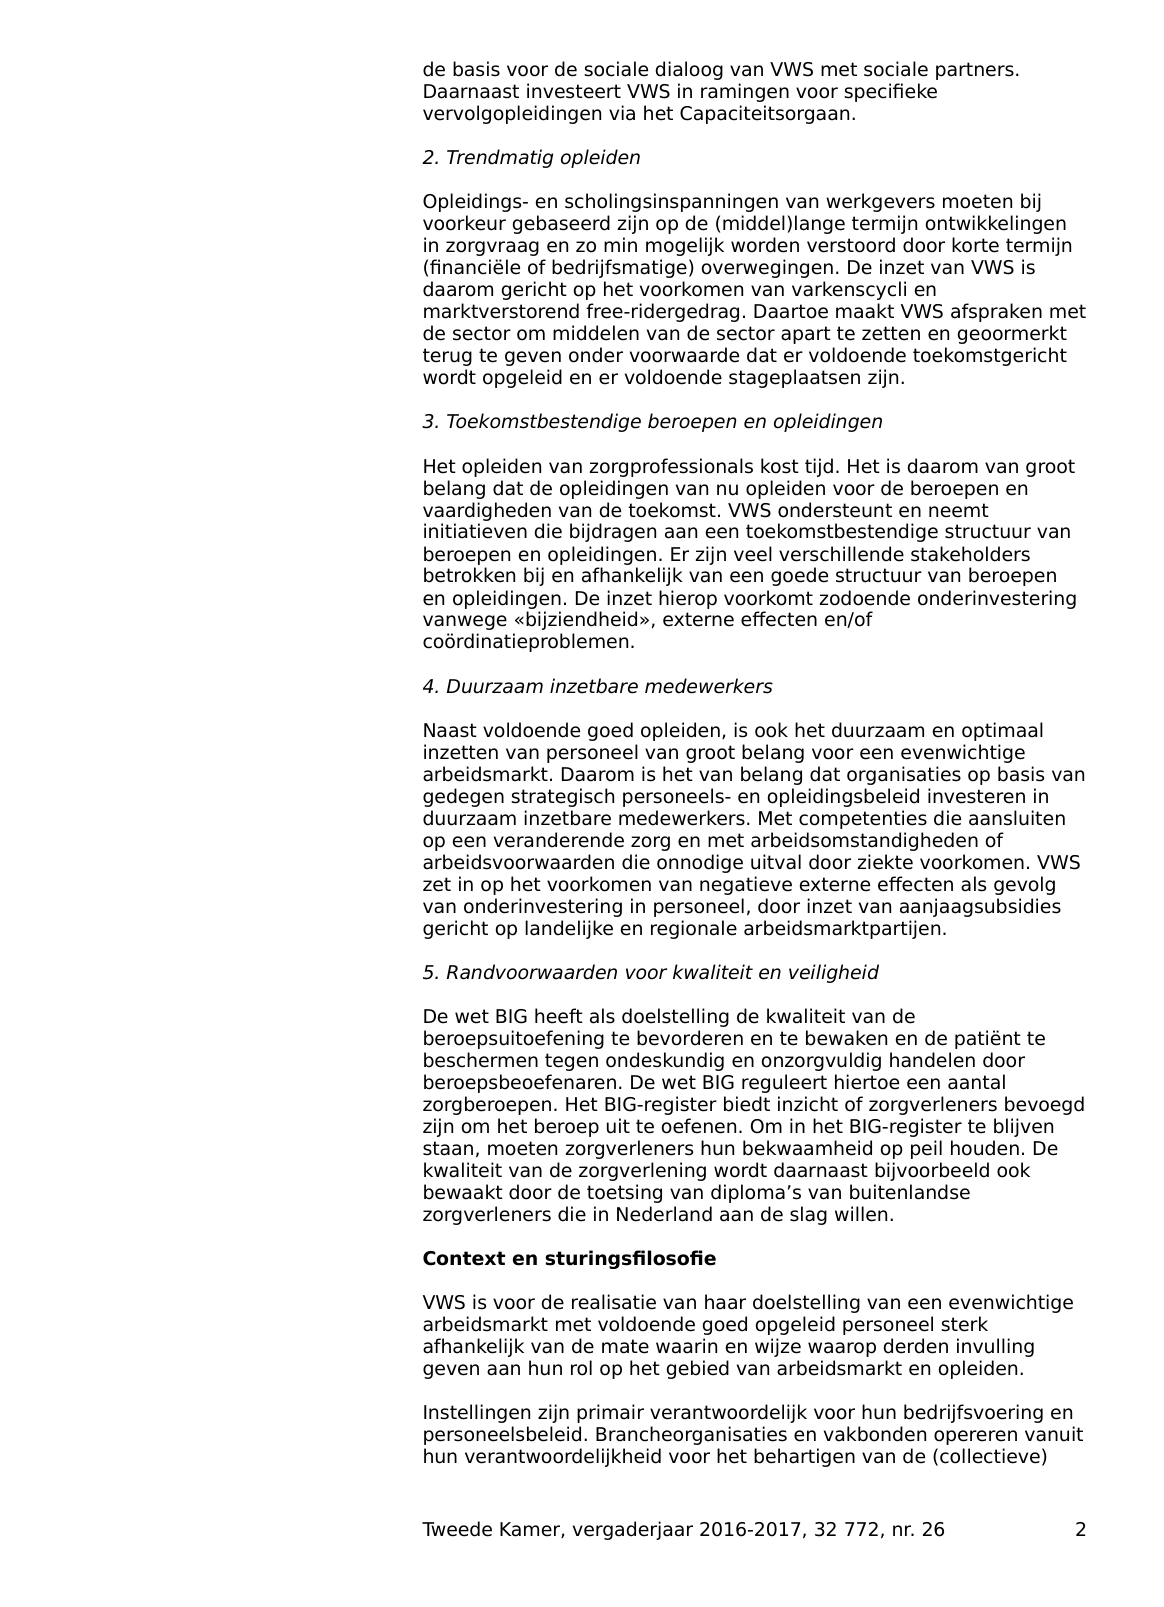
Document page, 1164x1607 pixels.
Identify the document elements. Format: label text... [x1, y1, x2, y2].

text De wet BIG heeft als doelstelling de kwaliteit van de beroepsuitoefening te bevorderen en te bewaken en de patiënt te beschermen tegen ondeskundig en onzorgvuldig handelen door beroepsbeoefenaren. De wet BIG reguleert hiertoe een aantal zorgberoepen. Het BIG-register biedt inzicht of zorgverleners bevoegd zijn om het beroep uit te oefenen. Om in het BIG-register te blijven staan, moeten zorgverleners hun bekwaamheid op peil houden. De kwaliteit van de zorgverlening wordt daarnaast bijvoorbeeld ook bewaakt door de toetsing van diploma’s van buitenlandse zorgverleners die in Nederland aan de slag willen. [422, 1006, 1087, 1226]
text de basis voor de sociale dialoog van VWS met sociale partners. Daarnaast investeert VWS in ramingen voor specifieke vervolgopleidingen via het Capaciteitsorgaan. [422, 59, 1087, 125]
subtitle 3. Toekomstbestendige beroepen en opleidingen [422, 411, 1087, 433]
subtitle 5. Randvoorwaarden voor kwaliteit en veiligheid [422, 962, 1087, 984]
text VWS is voor de realisatie van haar doelstelling van een evenwichtige arbeidsmarkt met voldoende goed opgeleid personeel sterk afhankelijk van de mate waarin en wijze waarop derden invulling geven aan hun rol op het gebied van arbeidsmarkt en opleiden. [422, 1292, 1087, 1380]
text Opleidings- en scholingsinspanningen van werkgevers moeten bij voorkeur gebaseerd zijn op de (middel)lange termijn ontwikkelingen in zorgvraag en zo min mogelijk worden verstoord door korte termijn (financiële of bedrijfsmatige) overwegingen. De inzet van VWS is daarom gericht op het voorkomen van varkenscycli en marktverstorend free-ridergedrag. Daartoe maakt VWS afspraken met de sector om middelen van de sector apart te zetten en geoormerkt terug te geven onder voorwaarde dat er voldoende toekomstgericht wordt opgeleid en er voldoende stageplaatsen zijn. [422, 191, 1087, 389]
text Het opleiden van zorgprofessionals kost tijd. Het is daarom van groot belang dat de opleidingen van nu opleiden voor de beroepen en vaardigheden van de toekomst. VWS ondersteunt en neemt initiatieven die bijdragen aan een toekomstbestendige structuur van beroepen en opleidingen. Er zijn veel verschillende stakeholders betrokken bij en afhankelijk van een goede structuur van beroepen en opleidingen. De inzet hierop voorkomt zodoende onderinvestering vanwege «bijziendheid», externe effecten en/of coördinatieproblemen. [422, 456, 1087, 653]
subtitle Context en sturingsfilosofie [422, 1248, 1087, 1270]
subtitle 4. Duurzaam inzetbare medewerkers [422, 676, 1087, 697]
text Instellingen zijn primair verantwoordelijk voor hun bedrijfsvoering en personeelsbeleid. Brancheorganisaties en vakbonden opereren vanuit hun verantwoordelijkheid voor het behartigen van de (collectieve) [422, 1402, 1087, 1468]
text Naast voldoende goed opleiden, is ook het duurzaam en optimaal inzetten van personeel van groot belang voor een evenwichtige arbeidsmarkt. Daarom is het van belang dat organisaties op basis van gedegen strategisch personeels- en opleidingsbeleid investeren in duurzaam inzetbare medewerkers. Met competenties die aansluiten op een veranderende zorg en met arbeidsomstandigheden of arbeidsvoorwaarden die onnodige uitval door ziekte voorkomen. VWS zet in op het voorkomen van negatieve externe effecten als gevolg van onderinvestering in personeel, door inzet van aanjaagsubsidies gericht op landelijke en regionale arbeidsmarktpartijen. [422, 720, 1087, 939]
subtitle 2. Trendmatig opleiden [422, 147, 1087, 169]
